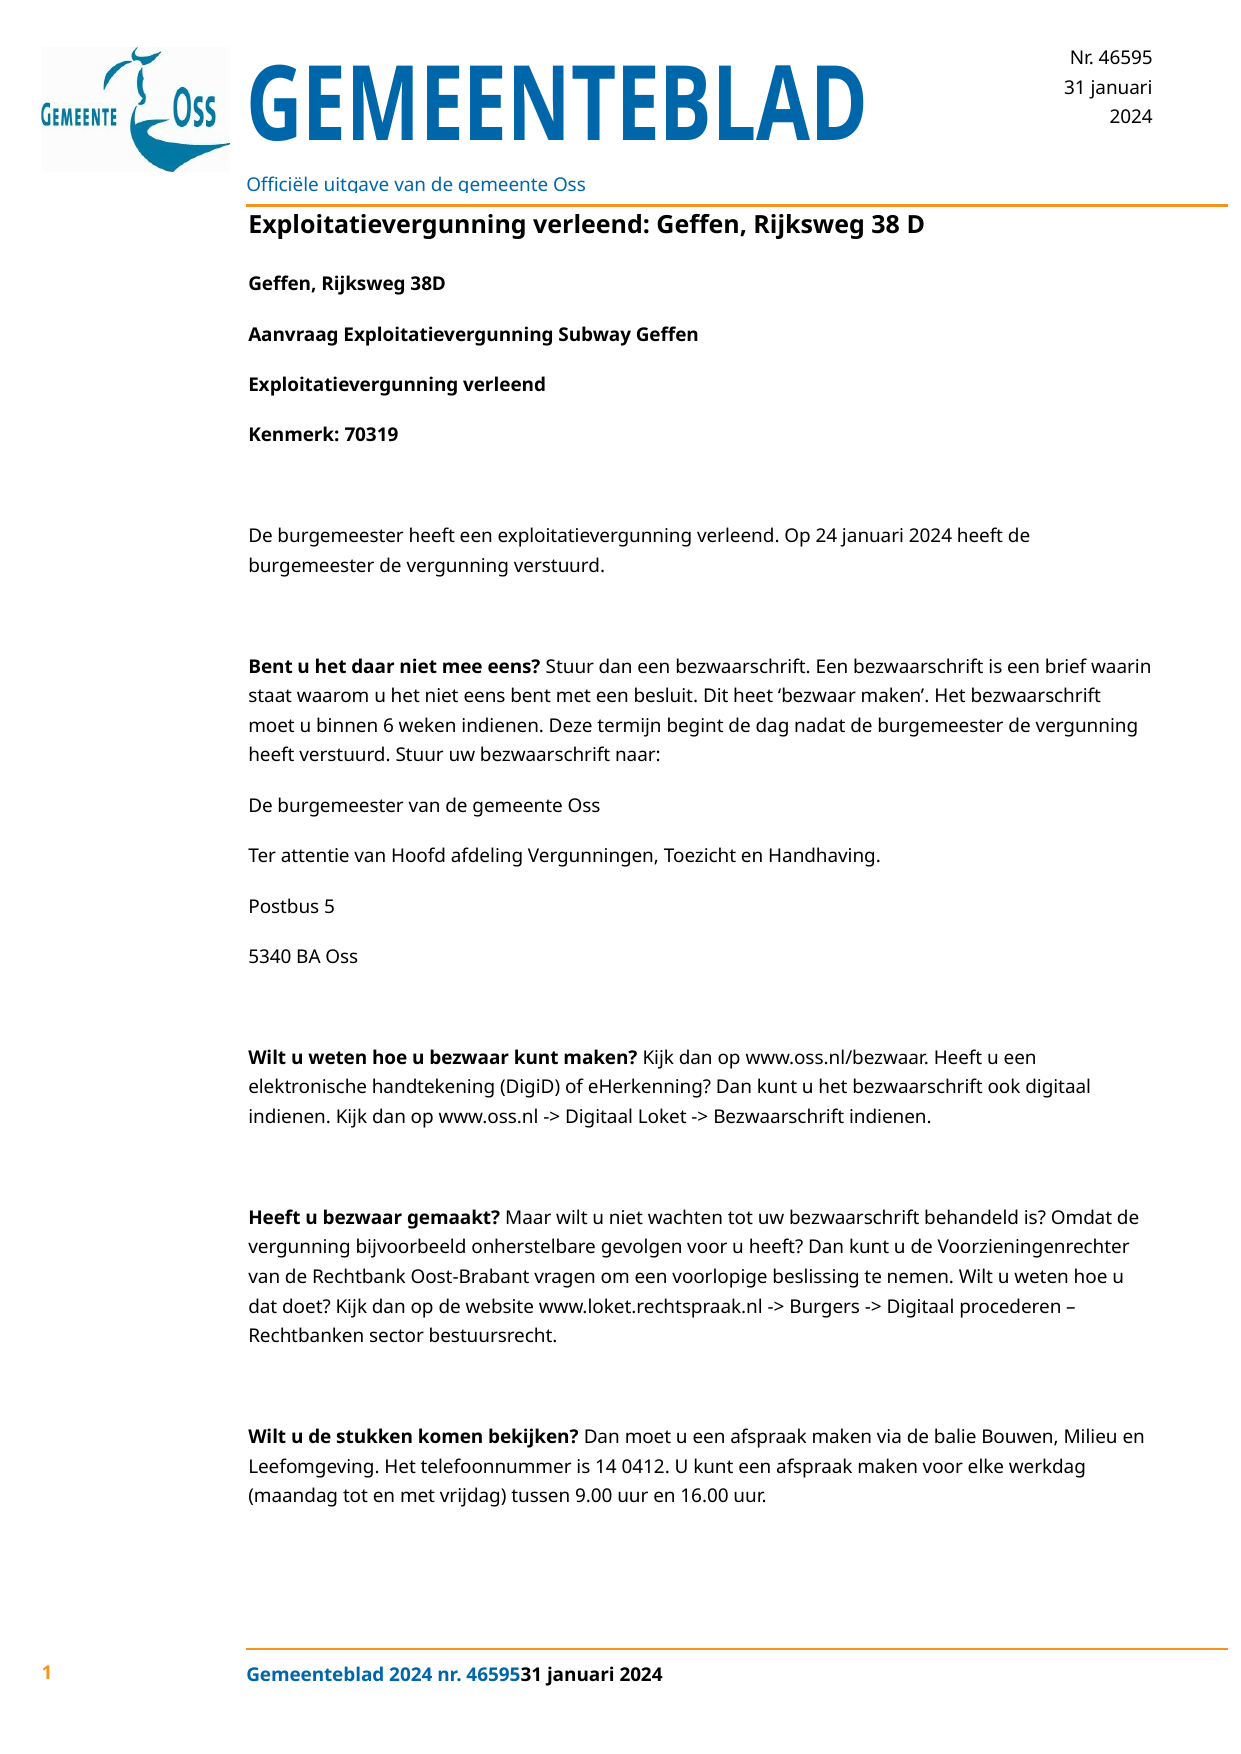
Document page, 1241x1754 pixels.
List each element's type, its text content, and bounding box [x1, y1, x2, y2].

text Aanvraag Exploitatievergunning Subway Geffen [248, 321, 1152, 346]
text Geffen, Rijksweg 38D [248, 270, 1152, 296]
text Exploitatievergunning verleend [248, 371, 1152, 397]
text De burgemeester heeft een exploitatievergunning verleend. Op 24 januari 2024 heeft de burgemeester de vergunning verstuurd. [248, 522, 1152, 578]
text Kenmerk: 70319 [248, 422, 1152, 447]
text Wilt u de stukken komen bekijken? Dan moet u een afspraak maken via de balie Bouwen, Milieu en Leefomgeving. Het telefoonnummer is 14 0412. U kunt een afspraak maken voor elke werkdag (maandag tot en met vrijdag) tussen 9.00 uur en 16.00 uur. [248, 1423, 1152, 1508]
text 5340 BA Oss [248, 943, 1152, 969]
text Bent u het daar niet mee eens? Stuur dan een bezwaarschrift. Een bezwaarschrift is een brief waarin staat waarom u het niet eens bent met een besluit. Dit heet ‘bezwaar maken’. Het bezwaarschrift moet u binnen 6 weken indienen. Deze termijn begint de dag nadat de burgemeester de vergunning heeft verstuurd. Stuur uw bezwaarschrift naar: [248, 653, 1152, 767]
text Ter attentie van Hoofd afdeling Vergunningen, Toezicht en Handhaving. [248, 842, 1152, 868]
picture [41, 47, 231, 172]
text De burgemeester van de gemeente Oss [248, 792, 1152, 818]
text Postbus 5 [248, 893, 1152, 918]
text Exploitatievergunning verleend: Geffen, Rijksweg 38 D [248, 207, 1152, 241]
text Wilt u weten hoe u bezwaar kunt maken? Kijk dan op www.oss.nl/bezwaar. Heeft u een elektronische handtekening (DigiD) of eHerkenning? Dan kunt u het bezwaarschrift ook digitaal indienen. Kijk dan op www.oss.nl -> Digitaal Loket -> Bezwaarschrift indienen. [248, 1044, 1152, 1129]
text Heeft u bezwaar gemaakt? Maar wilt u niet wachten tot uw bezwaarschrift behandeld is? Omdat de vergunning bijvoorbeeld onherstelbare gevolgen voor u heeft? Dan kunt u de Voorzieningenrechter van de Rechtbank Oost-Brabant vragen om een voorlopige beslissing te nemen. Wilt u weten hoe u dat doet? Kijk dan op de website www.loket.rechtspraak.nl -> Burgers -> Digitaal procederen – Rechtbanken sector bestuursrecht. [248, 1204, 1152, 1348]
